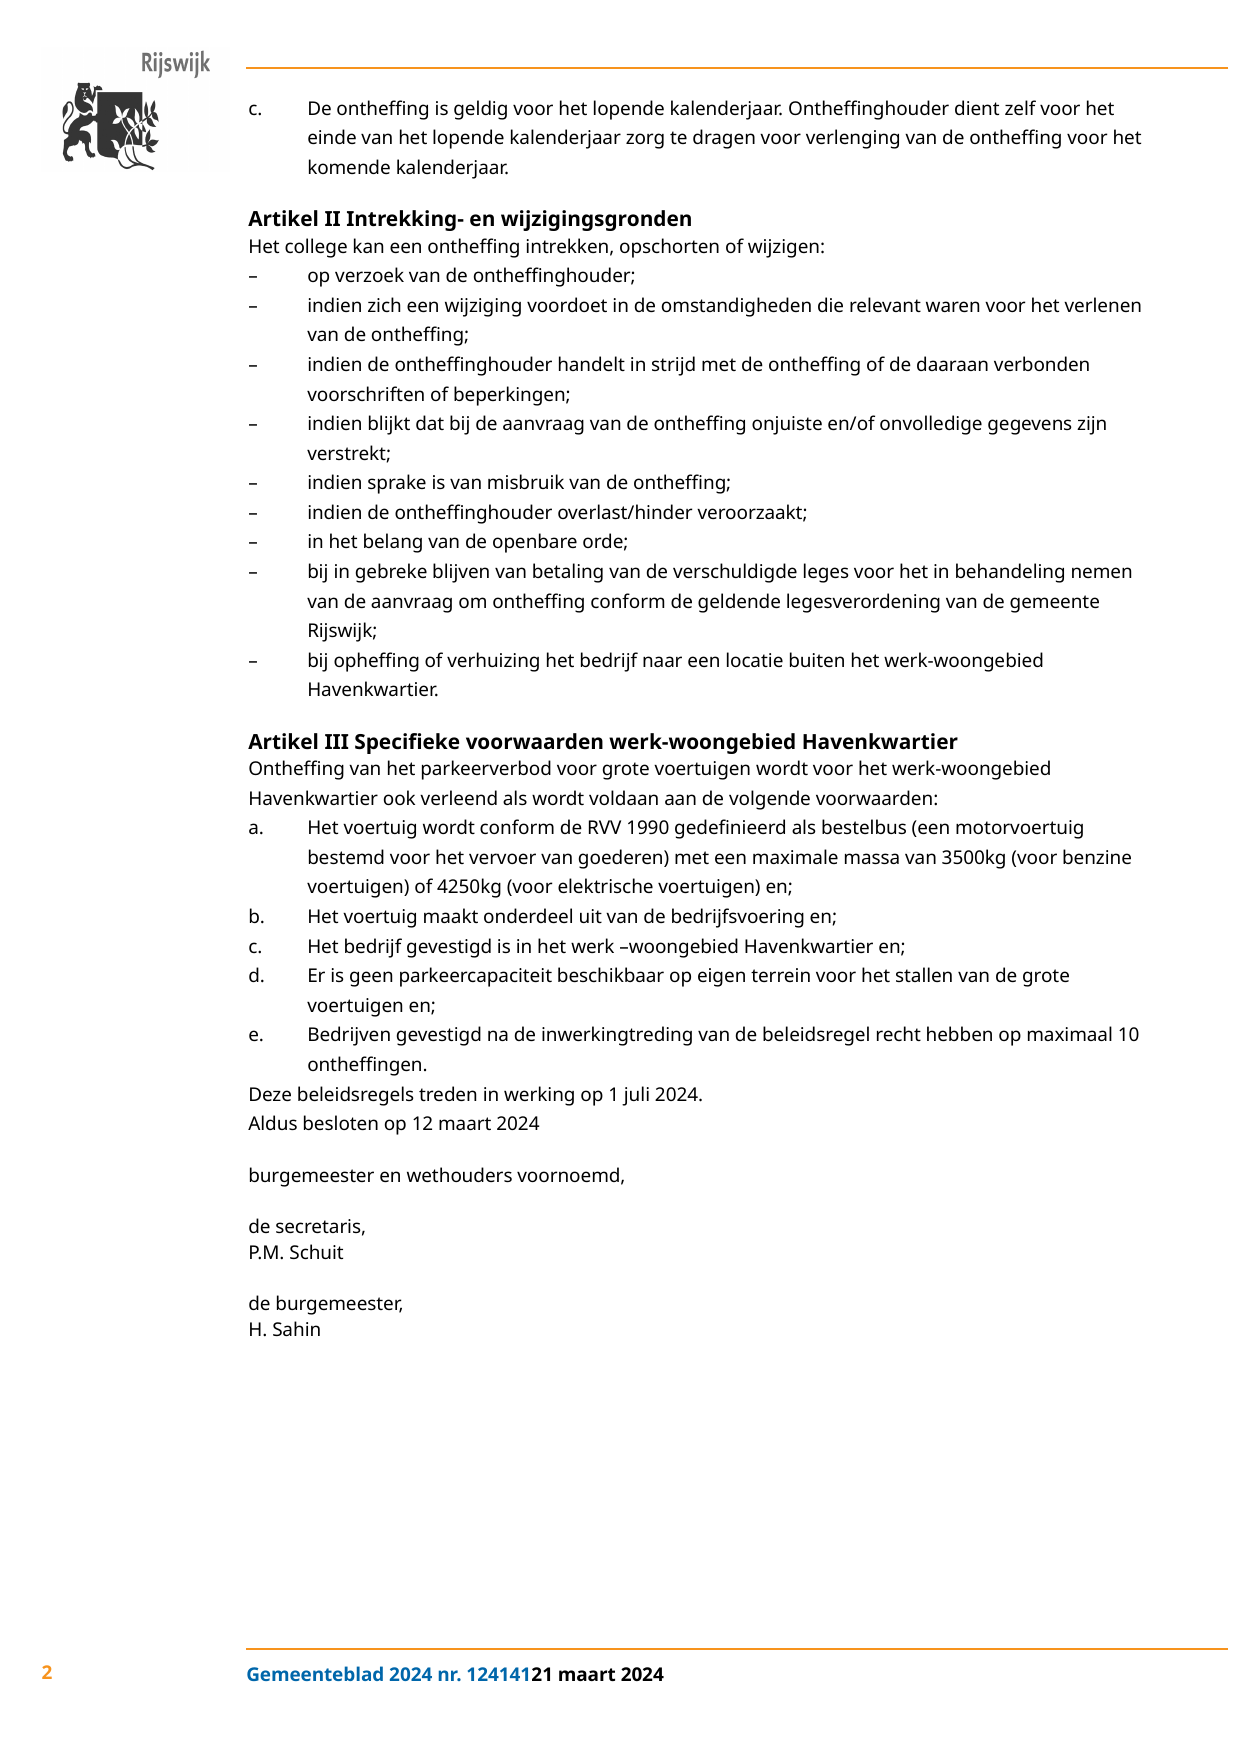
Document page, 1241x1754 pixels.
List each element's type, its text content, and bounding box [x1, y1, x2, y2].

text Aldus besloten op 12 maart 2024 [248, 1110, 1152, 1136]
list Het voertuig maakt onderdeel uit van de bedrijfsvoering en; [248, 903, 1152, 929]
picture [41, 47, 231, 172]
text Artikel III Specifieke voorwaarden werk-woongebied Havenkwartier [248, 727, 1152, 755]
text Artikel II Intrekking- en wijzigingsgronden [248, 204, 1152, 233]
list Er is geen parkeercapaciteit beschikbaar op eigen terrein voor het stallen van de grote voertuigen en; [248, 962, 1152, 1018]
text H. Sahin [248, 1316, 1152, 1342]
text Het college kan een ontheffing intrekken, opschorten of wijzigen: [248, 233, 1152, 258]
list indien sprake is van misbruik van de ontheffing; [248, 469, 1152, 495]
list bij opheffing of verhuizing het bedrijf naar een locatie buiten het werk-woongebied Havenkwartier. [248, 647, 1152, 702]
list De ontheffing is geldig voor het lopende kalenderjaar. Ontheffinghouder dient zelf voor het einde van het lopende kalenderjaar zorg te dragen voor verlenging van de ontheffing voor het komende kalenderjaar. [248, 95, 1152, 180]
text Deze beleidsregels treden in werking op 1 juli 2024. [248, 1081, 1152, 1107]
list indien de ontheffinghouder overlast/hinder veroorzaakt; [248, 499, 1152, 525]
text P.M. Schuit [248, 1239, 1152, 1265]
list bij in gebreke blijven van betaling van de verschuldigde leges voor het in behandeling nemen van de aanvraag om ontheffing conform de geldende legesverordening van de gemeente Rijswijk; [248, 558, 1152, 643]
list op verzoek van de ontheffinghouder; [248, 262, 1152, 288]
list indien blijkt dat bij de aanvraag van de ontheffing onjuiste en/of onvolledige gegevens zijn verstrekt; [248, 410, 1152, 466]
list Bedrijven gevestigd na de inwerkingtreding van de beleidsregel recht hebben op maximaal 10 ontheffingen. [248, 1022, 1152, 1077]
list indien de ontheffinghouder handelt in strijd met de ontheffing of de daaraan verbonden voorschriften of beperkingen; [248, 351, 1152, 406]
list Het bedrijf gevestigd is in het werk –woongebied Havenkwartier en; [248, 933, 1152, 959]
list Het voertuig wordt conform de RVV 1990 gedefinieerd als bestelbus (een motorvoertuig bestemd voor het vervoer van goederen) met een maximale massa van 3500kg (voor benzine voertuigen) of 4250kg (voor elektrische voertuigen) en; [248, 814, 1152, 899]
text de burgemeester, [248, 1291, 1152, 1316]
text de secretaris, [248, 1213, 1152, 1239]
text burgemeester en wethouders voornoemd, [248, 1162, 1152, 1188]
text Ontheffing van het parkeerverbod voor grote voertuigen wordt voor het werk-woongebied Havenkwartier ook verleend als wordt voldaan aan de volgende voorwaarden: [248, 755, 1152, 811]
list indien zich een wijziging voordoet in de omstandigheden die relevant waren voor het verlenen van de ontheffing; [248, 292, 1152, 347]
list in het belang van de openbare orde; [248, 529, 1152, 554]
